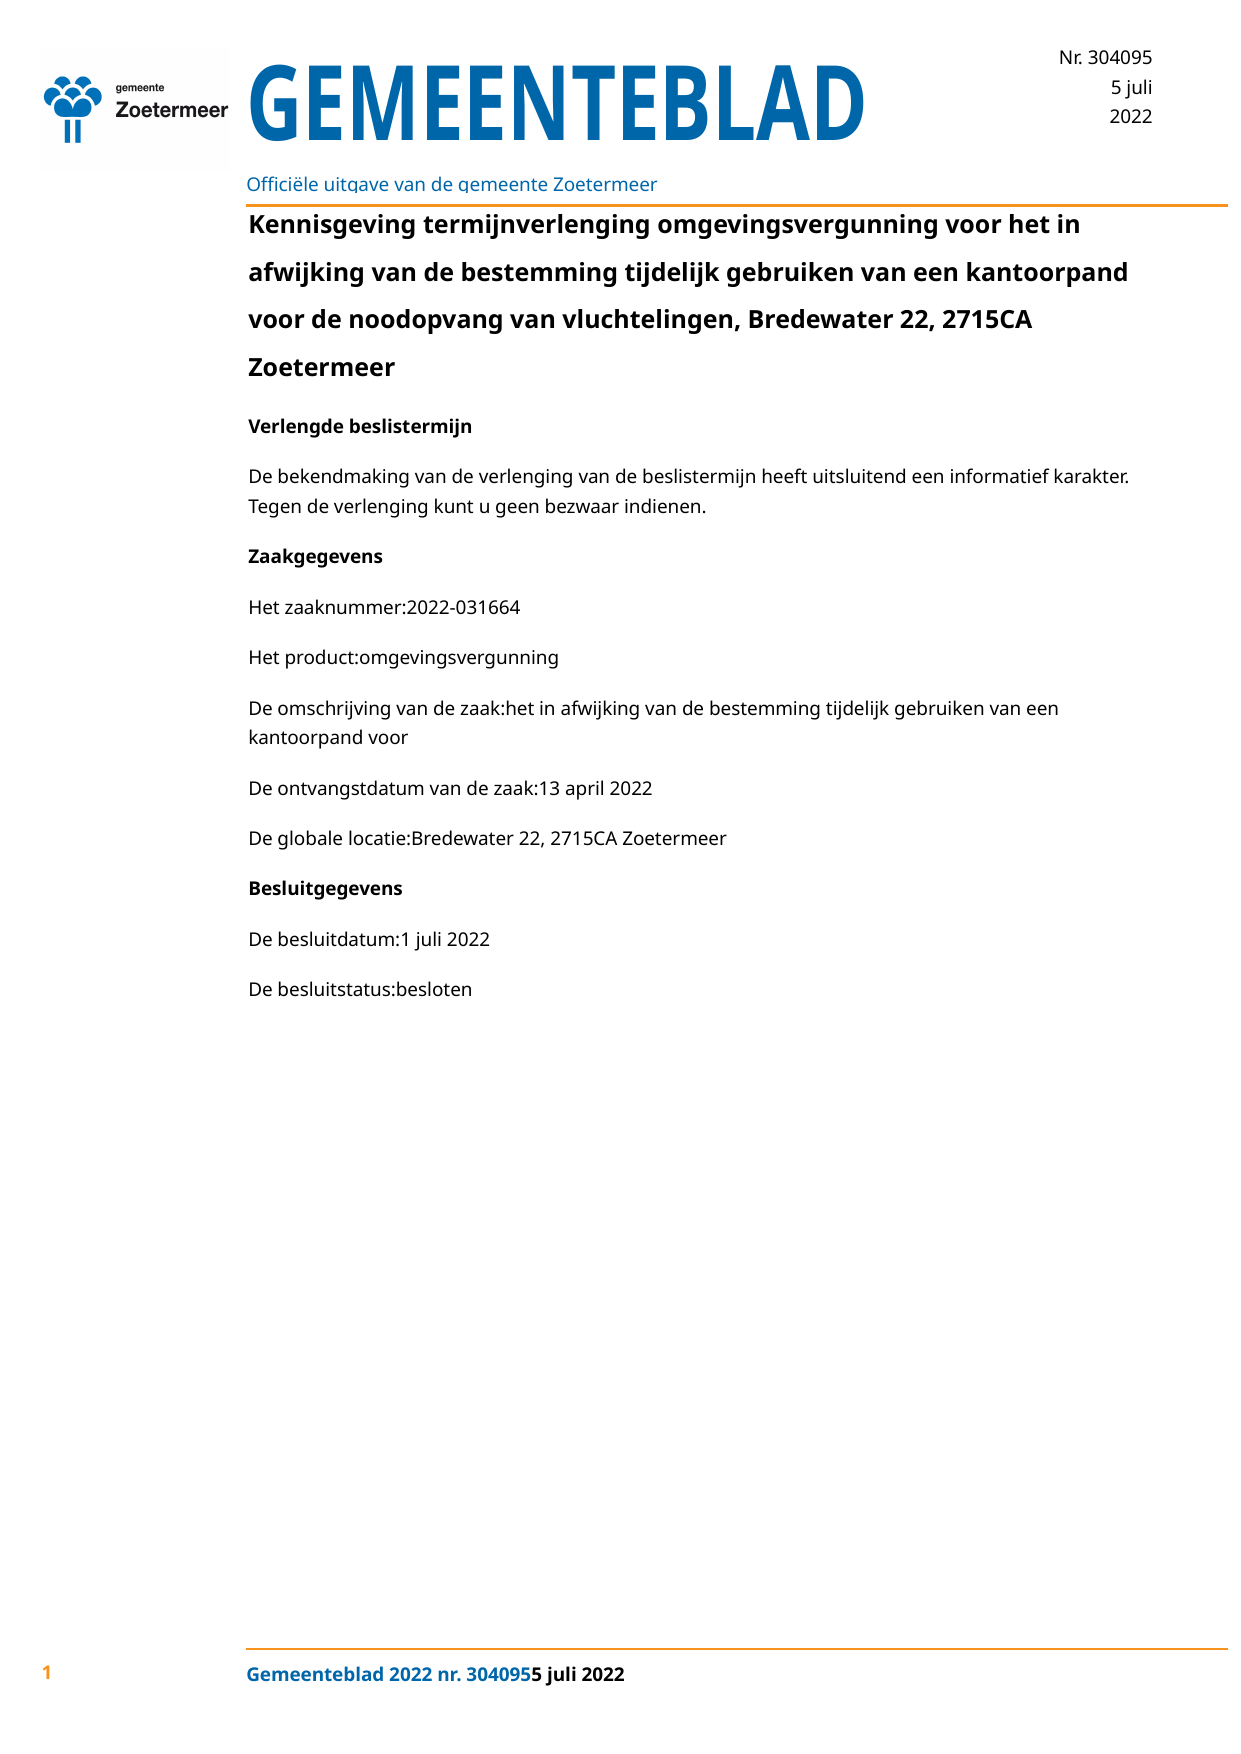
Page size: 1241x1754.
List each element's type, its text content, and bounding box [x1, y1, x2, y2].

text De omschrijving van de zaak:het in afwijking van de bestemming tijdelijk gebruiken van een kantoorpand voor [248, 695, 1152, 750]
text Verlengde beslistermijn [248, 413, 1152, 439]
text Besluitgegevens [248, 876, 1152, 901]
text De besluitdatum:1 juli 2022 [248, 926, 1152, 952]
text Het zaaknummer:2022-031664 [248, 594, 1152, 620]
text Zaakgegevens [248, 543, 1152, 569]
text De ontvangstdatum van de zaak:13 april 2022 [248, 775, 1152, 801]
picture [41, 47, 231, 172]
text Het product:omgevingsvergunning [248, 644, 1152, 670]
text De globale locatie:Bredewater 22, 2715CA Zoetermeer [248, 825, 1152, 851]
text De besluitstatus:besloten [248, 976, 1152, 1002]
text Kennisgeving termijnverlenging omgevingsvergunning voor het in afwijking van de bestemming tijdelijk gebruiken van een kantoorpand voor de noodopvang van vluchtelingen, Bredewater 22, 2715CA Zoetermeer [248, 207, 1152, 384]
text De bekendmaking van de verlenging van de beslistermijn heeft uitsluitend een informatief karakter. Tegen de verlenging kunt u geen bezwaar indienen. [248, 463, 1152, 519]
